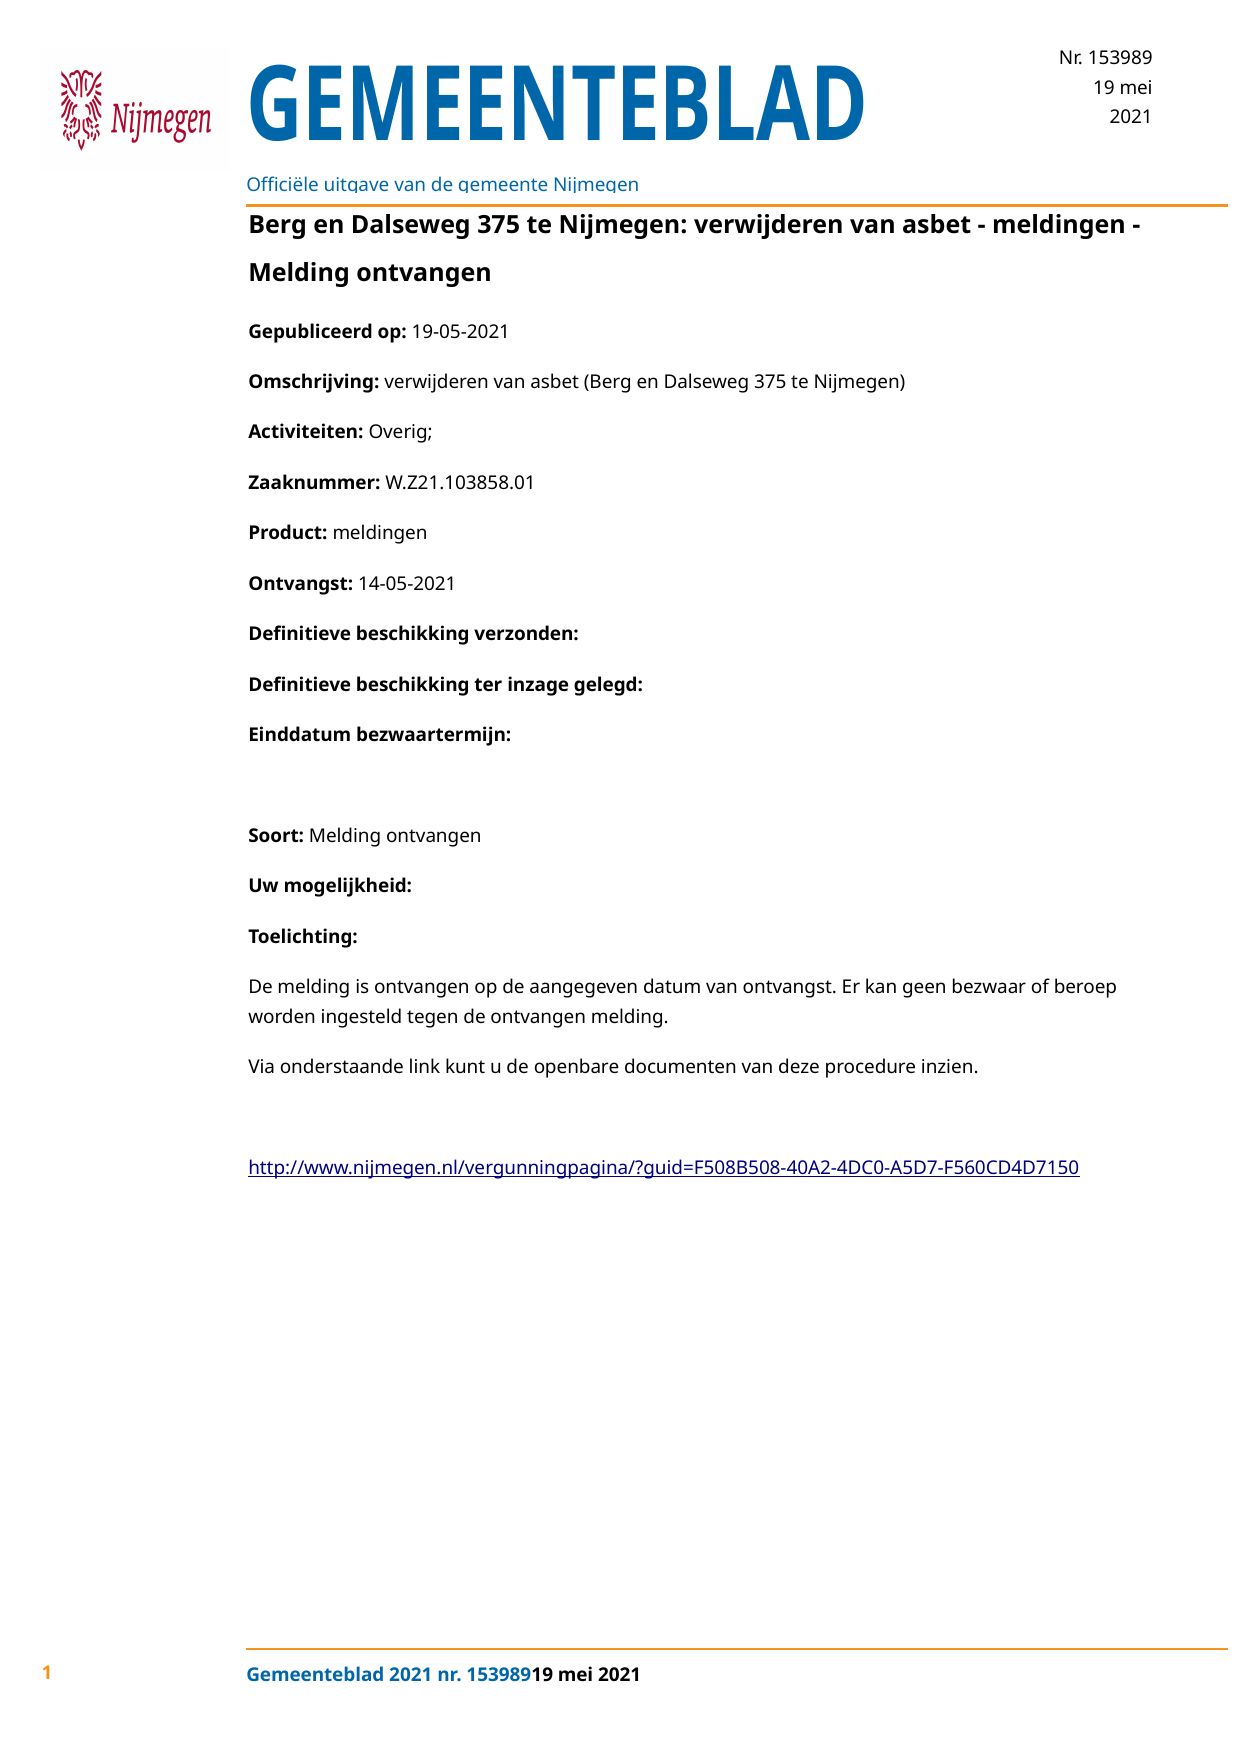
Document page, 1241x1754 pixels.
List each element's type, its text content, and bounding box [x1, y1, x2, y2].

text Definitieve beschikking ter inzage gelegd: [248, 671, 1152, 697]
text Omschrijving: verwijderen van asbet (Berg en Dalseweg 375 te Nijmegen) [248, 368, 1152, 394]
text De melding is ontvangen op de aangegeven datum van ontvangst. Er kan geen bezwaar of beroep worden ingesteld tegen de ontvangen melding. [248, 973, 1152, 1029]
text Ontvangst: 14-05-2021 [248, 570, 1152, 596]
text Einddatum bezwaartermijn: [248, 721, 1152, 747]
text Berg en Dalseweg 375 te Nijmegen: verwijderen van asbet - meldingen - Melding ontvangen [248, 207, 1152, 288]
text Uw mogelijkheid: [248, 872, 1152, 898]
text Gepubliceerd op: 19-05-2021 [248, 318, 1152, 344]
text Definitieve beschikking verzonden: [248, 620, 1152, 646]
text Product: meldingen [248, 519, 1152, 545]
picture [41, 47, 231, 172]
text Activiteiten: Overig; [248, 419, 1152, 444]
text Toelichting: [248, 923, 1152, 949]
text Zaaknummer: W.Z21.103858.01 [248, 469, 1152, 495]
text http://www.nijmegen.nl/vergunningpagina/?guid=F508B508-40A2-4DC0-A5D7-F560CD4D7150 [248, 1154, 1152, 1180]
text Via onderstaande link kunt u de openbare documenten van deze procedure inzien. [248, 1053, 1152, 1079]
text Soort: Melding ontvangen [248, 822, 1152, 848]
